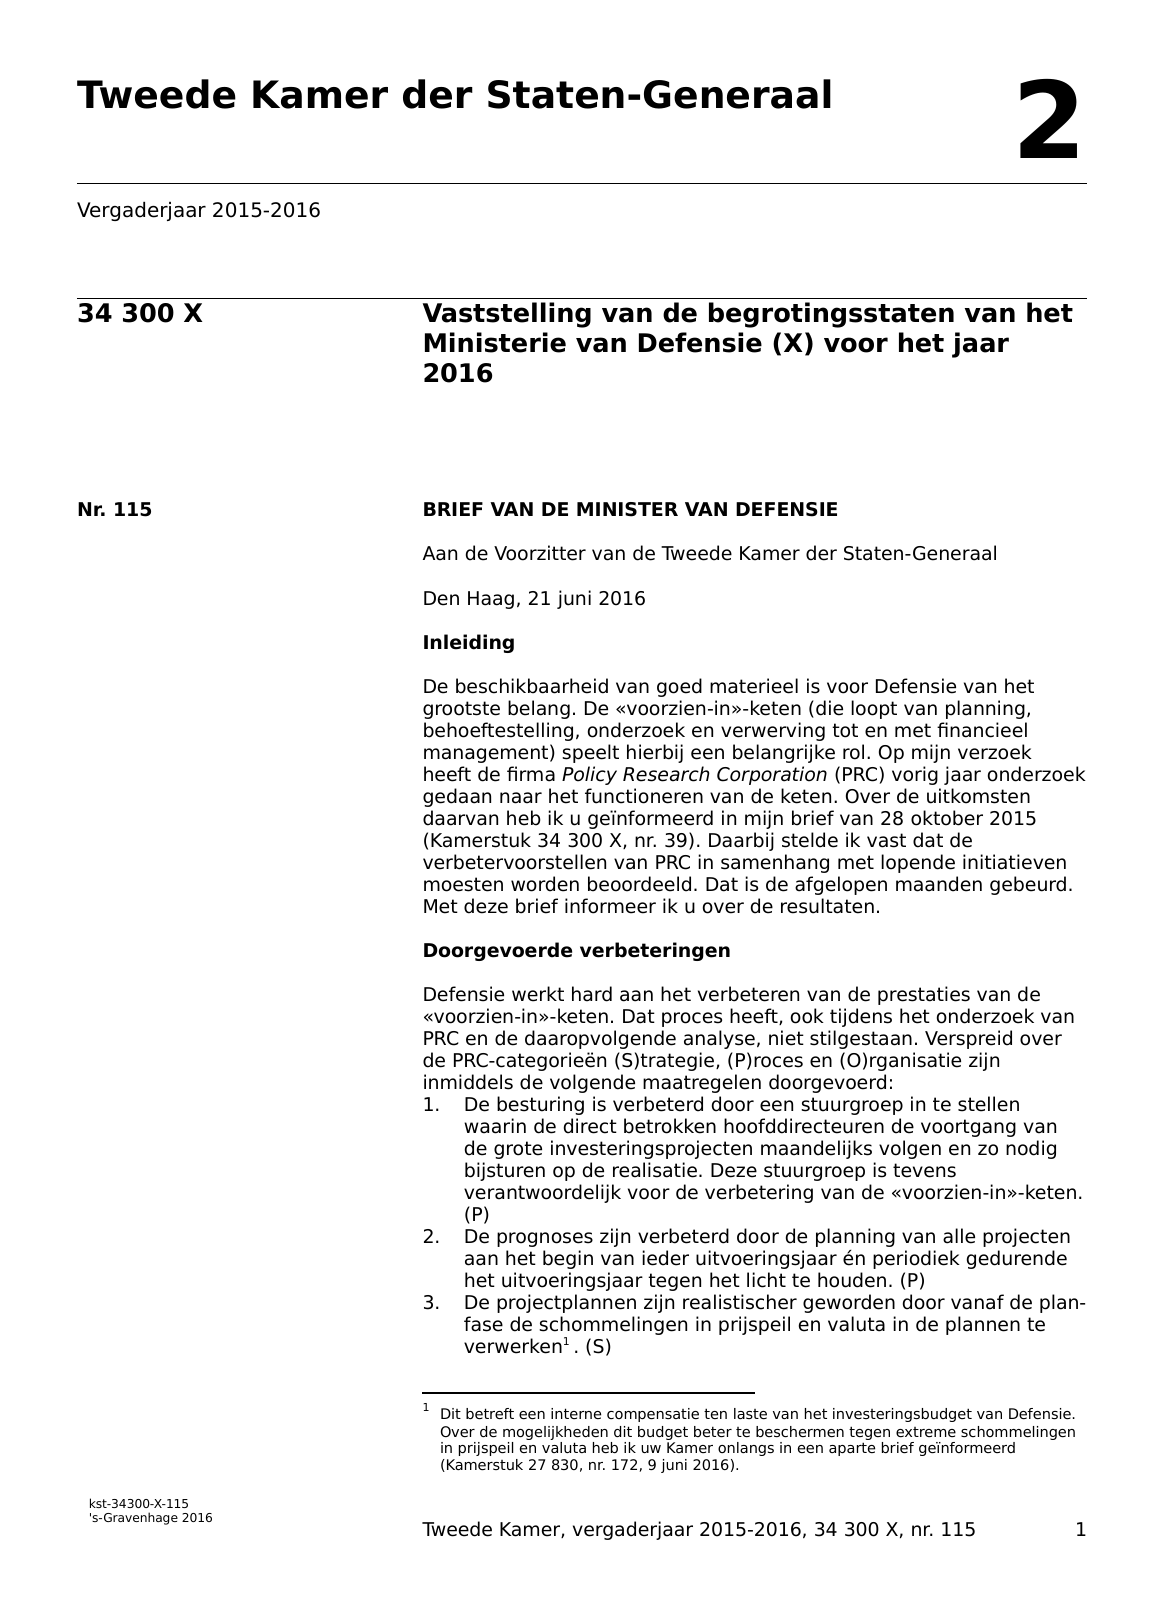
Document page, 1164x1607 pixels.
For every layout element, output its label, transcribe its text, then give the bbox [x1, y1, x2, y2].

text Aan de Voorzitter van de Tweede Kamer der Staten-Generaal [422, 543, 1087, 565]
table_cell Vergaderjaar 2015-2016 [77, 184, 1087, 298]
text Den Haag, 21 juni 2016 [422, 587, 1087, 609]
text Defensie werkt hard aan het verbeteren van de prestaties van de «voorzien-in»-keten. Dat proces heeft, ook tijdens het onderzoek van PRC en de daaropvolgende analyse, niet stilgestaan. Verspreid over de PRC-categorieën (S)trategie, (P)roces en (O)rganisatie zijn inmiddels de volgende maatregelen doorgevoerd: [422, 984, 1087, 1094]
subtitle 34 300 X Vaststelling van de begrotingsstaten van het Ministerie van Defensie (X) voor het jaar 2016 [77, 299, 1087, 388]
text De beschikbaarheid van goed materieel is voor Defensie van het grootste belang. De «voorzien-in»-keten (die loopt van planning, behoeftestelling, onderzoek en verwerving tot en met financieel management) speelt hierbij een belangrijke rol. Op mijn verzoek heeft de firma Policy Research Corporation (PRC) vorig jaar onderzoek gedaan naar het functioneren van de keten. Over de uitkomsten daarvan heb ik u geïnformeerd in mijn brief van 28 oktober 2015 (Kamerstuk 34 300 X, nr. 39). Daarbij stelde ik vast dat de verbetervoorstellen van PRC in samenhang met lopende initiatieven moesten worden beoordeeld. Dat is de afgelopen maanden gebeurd. Met deze brief informeer ik u over de resultaten. [422, 676, 1087, 917]
text 2. De prognoses zijn verbeterd door de planning van alle projecten aan het begin van ieder uitvoeringsjaar én periodiek gedurende het uitvoeringsjaar tegen het licht te houden. (P) [422, 1226, 1087, 1292]
subtitle Doorgevoerde verbeteringen [422, 940, 1087, 962]
text kst-34300-X-115 [88, 1497, 323, 1511]
text 's-Gravenhage 2016 [88, 1511, 323, 1525]
text 3. De projectplannen zijn realistischer geworden door vanaf de plan-fase de schommelingen in prijspeil en valuta in de plannen te verwerken. (S) [422, 1292, 1087, 1357]
text 1. De besturing is verbeterd door een stuurgroep in te stellen waarin de direct betrokken hoofddirecteuren de voortgang van de grote investeringsprojecten maandelijks volgen en zo nodig bijsturen op de realisatie. Deze stuurgroep is tevens verantwoordelijk voor de verbetering van de «voorzien-in»-keten. (P) [422, 1094, 1087, 1226]
text Dit betreft een interne compensatie ten laste van het investeringsbudget van Defensie. Over de mogelijkheden dit budget beter te beschermen tegen extreme schommelingen in prijspeil en valuta heb ik uw Kamer onlangs in een aparte brief geïnformeerd (Kamerstuk 27 830, nr. 172, 9 juni 2016). [422, 1402, 1087, 1474]
subtitle Inleiding [422, 632, 1087, 653]
table_header 2 [886, 59, 1087, 183]
subtitle Nr. 115 BRIEF VAN DE MINISTER VAN DEFENSIE [77, 499, 1087, 521]
table_header Tweede Kamer der Staten-Generaal [77, 59, 886, 183]
